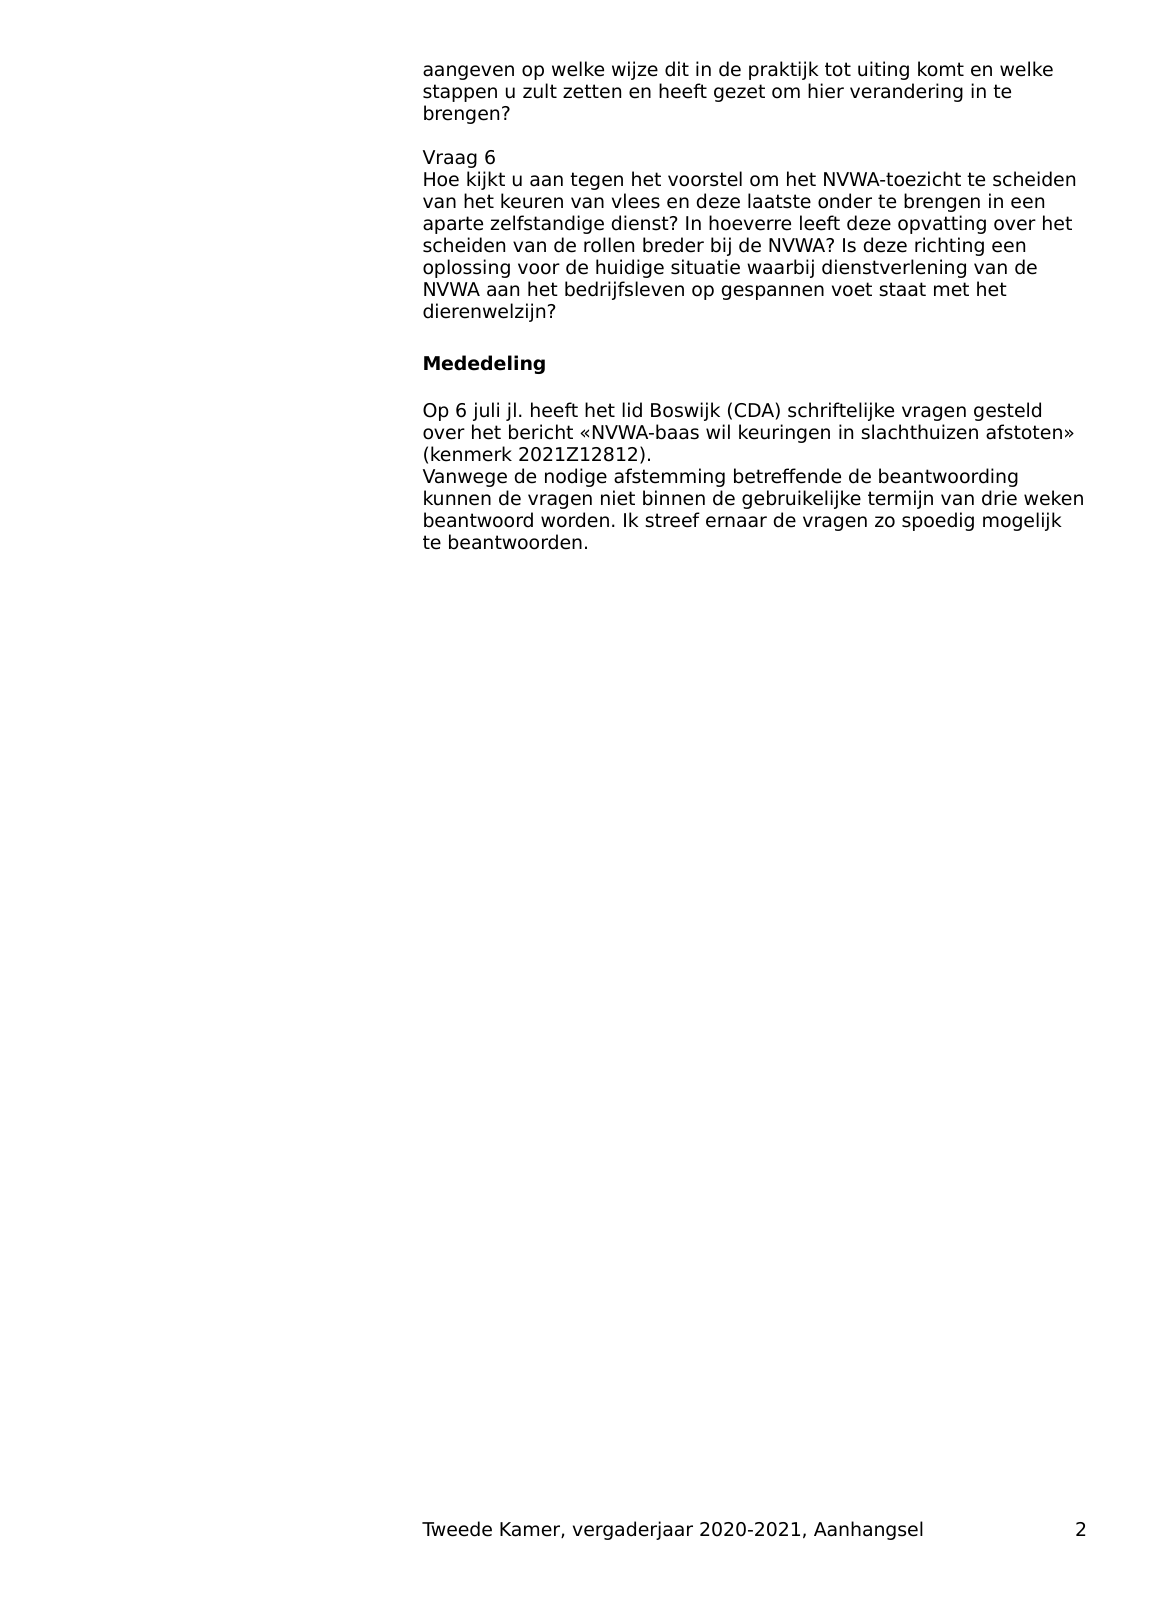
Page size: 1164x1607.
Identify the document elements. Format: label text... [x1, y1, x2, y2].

subtitle Mededeling [422, 353, 1087, 375]
text aangeven op welke wijze dit in de praktijk tot uiting komt en welke stappen u zult zetten en heeft gezet om hier verandering in te brengen? [422, 59, 1087, 125]
text Vraag 6 [422, 147, 1087, 169]
text Op 6 juli jl. heeft het lid Boswijk (CDA) schriftelijke vragen gesteld over het bericht «NVWA-baas wil keuringen in slachthuizen afstoten» (kenmerk 2021Z12812). [422, 400, 1087, 466]
text Hoe kijkt u aan tegen het voorstel om het NVWA-toezicht te scheiden van het keuren van vlees en deze laatste onder te brengen in een aparte zelfstandige dienst? In hoeverre leeft deze opvatting over het scheiden van de rollen breder bij de NVWA? Is deze richting een oplossing voor de huidige situatie waarbij dienstverlening van de NVWA aan het bedrijfsleven op gespannen voet staat met het dierenwelzijn? [422, 169, 1087, 323]
text Vanwege de nodige afstemming betreffende de beantwoording kunnen de vragen niet binnen de gebruikelijke termijn van drie weken beantwoord worden. Ik streef ernaar de vragen zo spoedig mogelijk te beantwoorden. [422, 466, 1087, 554]
